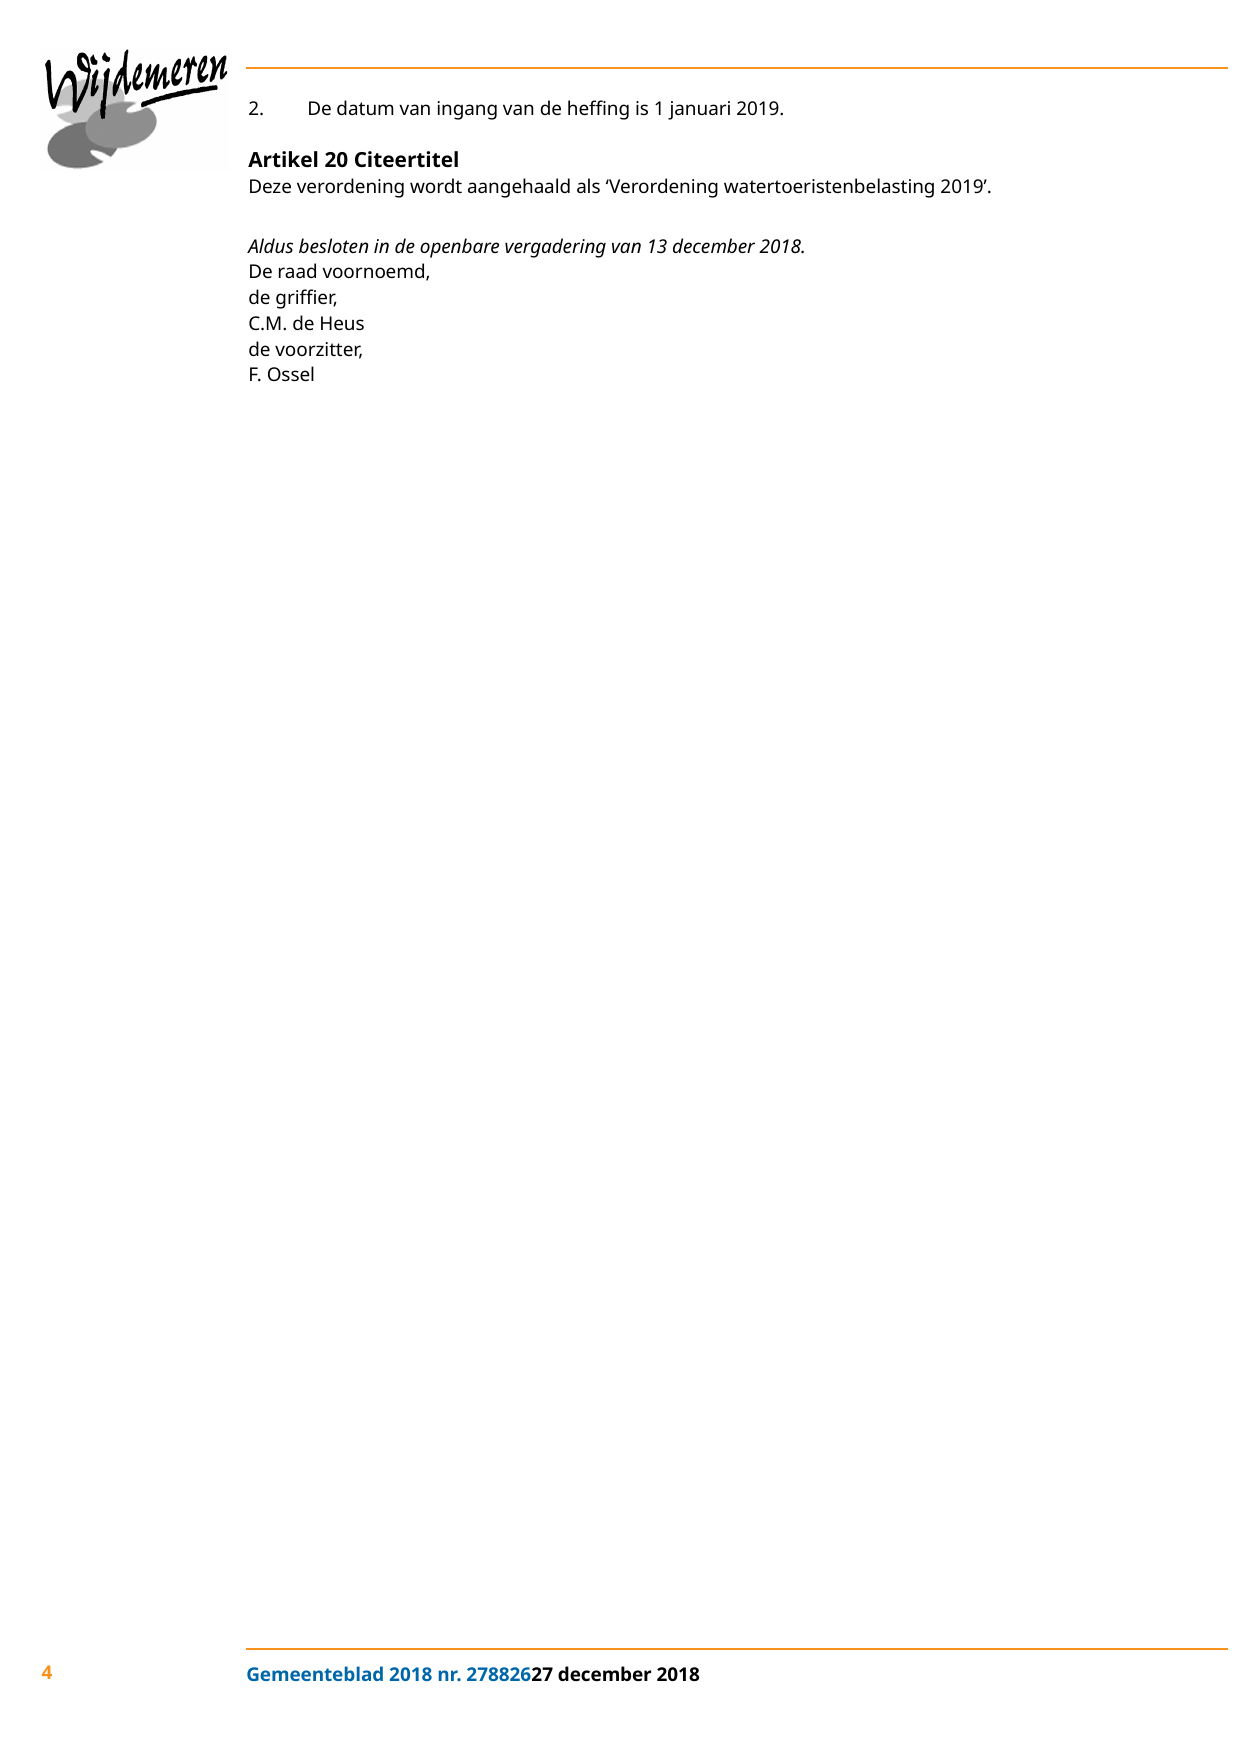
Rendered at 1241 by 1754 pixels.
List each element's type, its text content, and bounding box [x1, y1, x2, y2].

text Deze verordening wordt aangehaald als ‘Verordening watertoeristenbelasting 2019’. [248, 174, 1152, 199]
text Artikel 20 Citeertitel [248, 145, 1152, 174]
text Aldus besloten in de openbare vergadering van 13 december 2018. [248, 233, 1152, 258]
picture [41, 47, 231, 172]
text F. Ossel [248, 361, 1152, 387]
text De raad voornoemd, [248, 258, 1152, 284]
list De datum van ingang van de heffing is 1 januari 2019. [248, 95, 1152, 121]
text de voorzitter, [248, 336, 1152, 361]
text C.M. de Heus [248, 310, 1152, 336]
text de griffier, [248, 284, 1152, 310]
